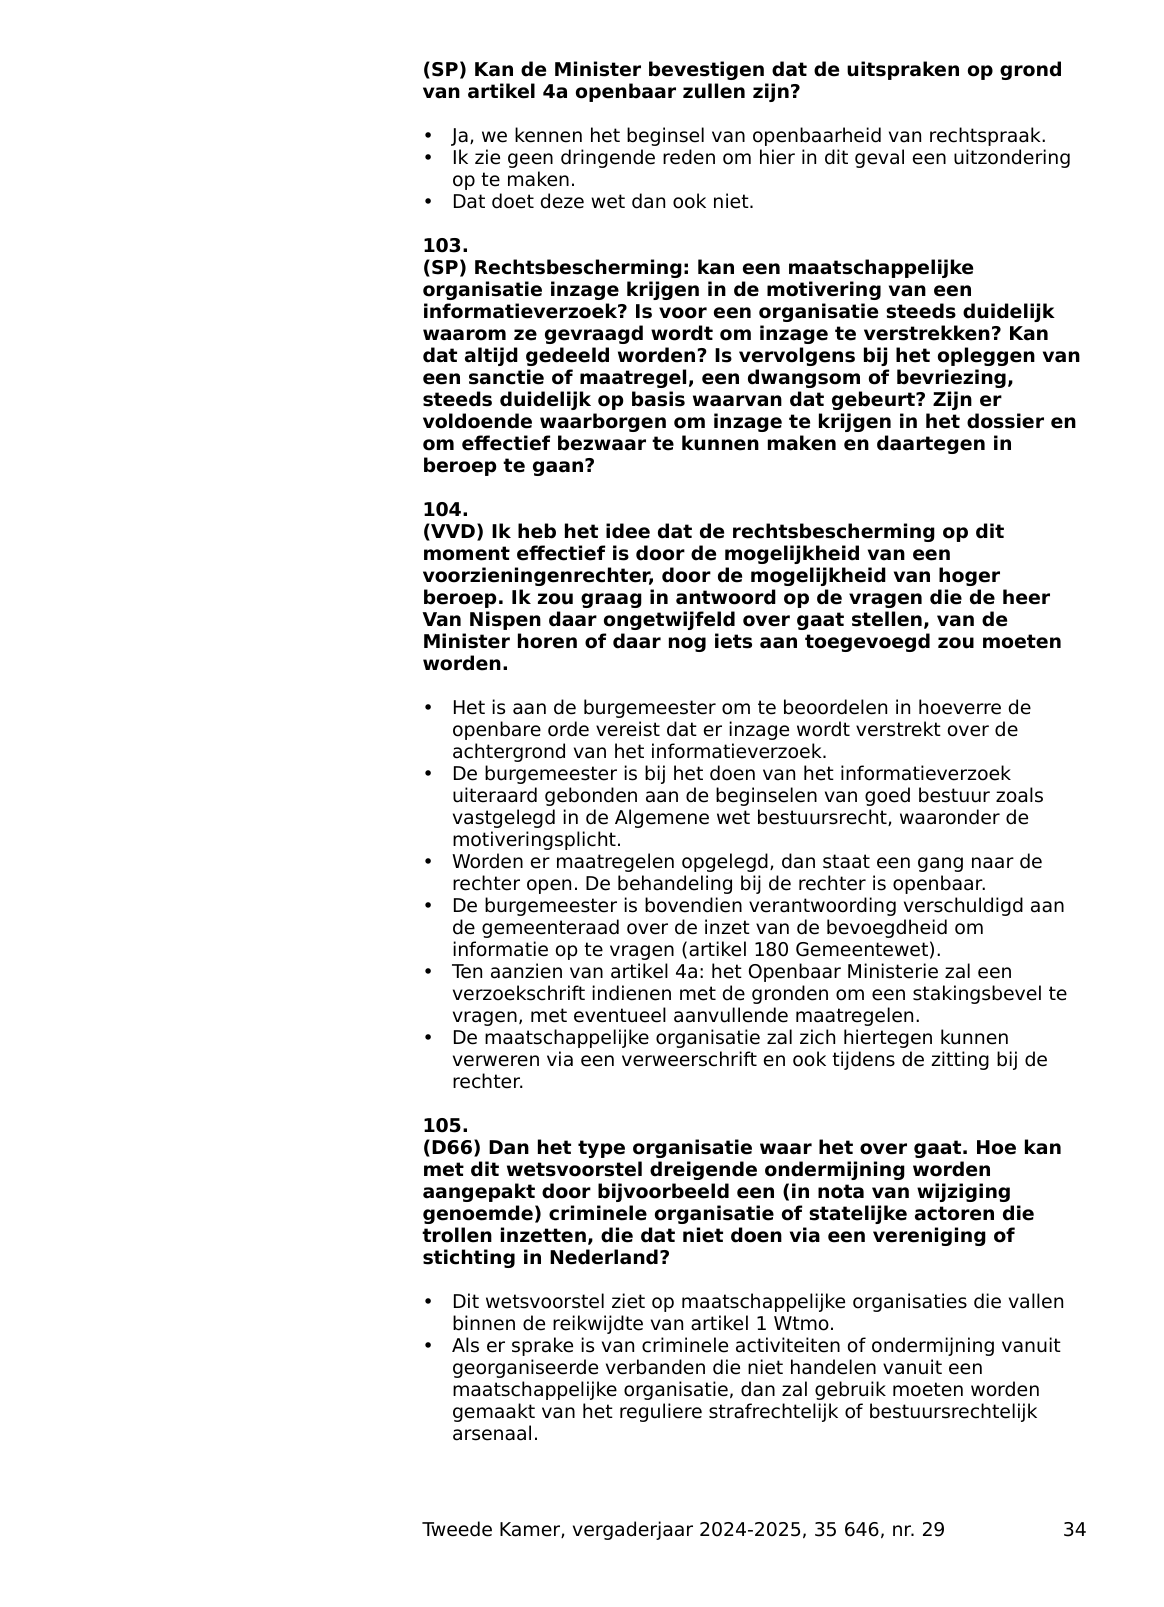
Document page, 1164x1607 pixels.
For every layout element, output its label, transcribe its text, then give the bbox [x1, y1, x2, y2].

text (VVD) Ik heb het idee dat de rechtsbescherming op dit moment effectief is door de mogelijkheid van een voorzieningenrechter, door de mogelijkheid van hoger beroep. Ik zou graag in antwoord op de vragen die de heer Van Nispen daar ongetwijfeld over gaat stellen, van de Minister horen of daar nog iets aan toegevoegd zou moeten worden. [422, 521, 1087, 675]
text 103. [422, 235, 1087, 257]
text (D66) Dan het type organisatie waar het over gaat. Hoe kan met dit wetsvoorstel dreigende ondermijning worden aangepakt door bijvoorbeeld een (in nota van wijziging genoemde) criminele organisatie of statelijke actoren die trollen inzetten, die dat niet doen via een vereniging of stichting in Nederland? [422, 1137, 1087, 1269]
text • Het is aan de burgemeester om te beoordelen in hoeverre de openbare orde vereist dat er inzage wordt verstrekt over de achtergrond van het informatieverzoek. [422, 697, 1087, 763]
text • De maatschappelijke organisatie zal zich hiertegen kunnen verweren via een verweerschrift en ook tijdens de zitting bij de rechter. [422, 1027, 1087, 1093]
text • Worden er maatregelen opgelegd, dan staat een gang naar de rechter open. De behandeling bij de rechter is openbaar. [422, 851, 1087, 895]
text 105. [422, 1115, 1087, 1137]
text (SP) Kan de Minister bevestigen dat de uitspraken op grond van artikel 4a openbaar zullen zijn? [422, 59, 1087, 103]
text • Dat doet deze wet dan ook niet. [422, 191, 1087, 213]
text • De burgemeester is bovendien verantwoording verschuldigd aan de gemeenteraad over de inzet van de bevoegdheid om informatie op te vragen (artikel 180 Gemeentewet). [422, 895, 1087, 961]
text (SP) Rechtsbescherming: kan een maatschappelijke organisatie inzage krijgen in de motivering van een informatieverzoek? Is voor een organisatie steeds duidelijk waarom ze gevraagd wordt om inzage te verstrekken? Kan dat altijd gedeeld worden? Is vervolgens bij het opleggen van een sanctie of maatregel, een dwangsom of bevriezing, steeds duidelijk op basis waarvan dat gebeurt? Zijn er voldoende waarborgen om inzage te krijgen in het dossier en om effectief bezwaar te kunnen maken en daartegen in beroep te gaan? [422, 257, 1087, 477]
text • Ik zie geen dringende reden om hier in dit geval een uitzondering op te maken. [422, 147, 1087, 191]
text • De burgemeester is bij het doen van het informatieverzoek uiteraard gebonden aan de beginselen van goed bestuur zoals vastgelegd in de Algemene wet bestuursrecht, waaronder de motiveringsplicht. [422, 763, 1087, 851]
text • Ten aanzien van artikel 4a: het Openbaar Ministerie zal een verzoekschrift indienen met de gronden om een stakingsbevel te vragen, met eventueel aanvullende maatregelen. [422, 961, 1087, 1027]
text • Ja, we kennen het beginsel van openbaarheid van rechtspraak. [422, 125, 1087, 147]
text • Dit wetsvoorstel ziet op maatschappelijke organisaties die vallen binnen de reikwijdte van artikel 1 Wtmo. [422, 1291, 1087, 1335]
text • Als er sprake is van criminele activiteiten of ondermijning vanuit georganiseerde verbanden die niet handelen vanuit een maatschappelijke organisatie, dan zal gebruik moeten worden gemaakt van het reguliere strafrechtelijk of bestuursrechtelijk arsenaal. [422, 1335, 1087, 1445]
text 104. [422, 499, 1087, 521]
